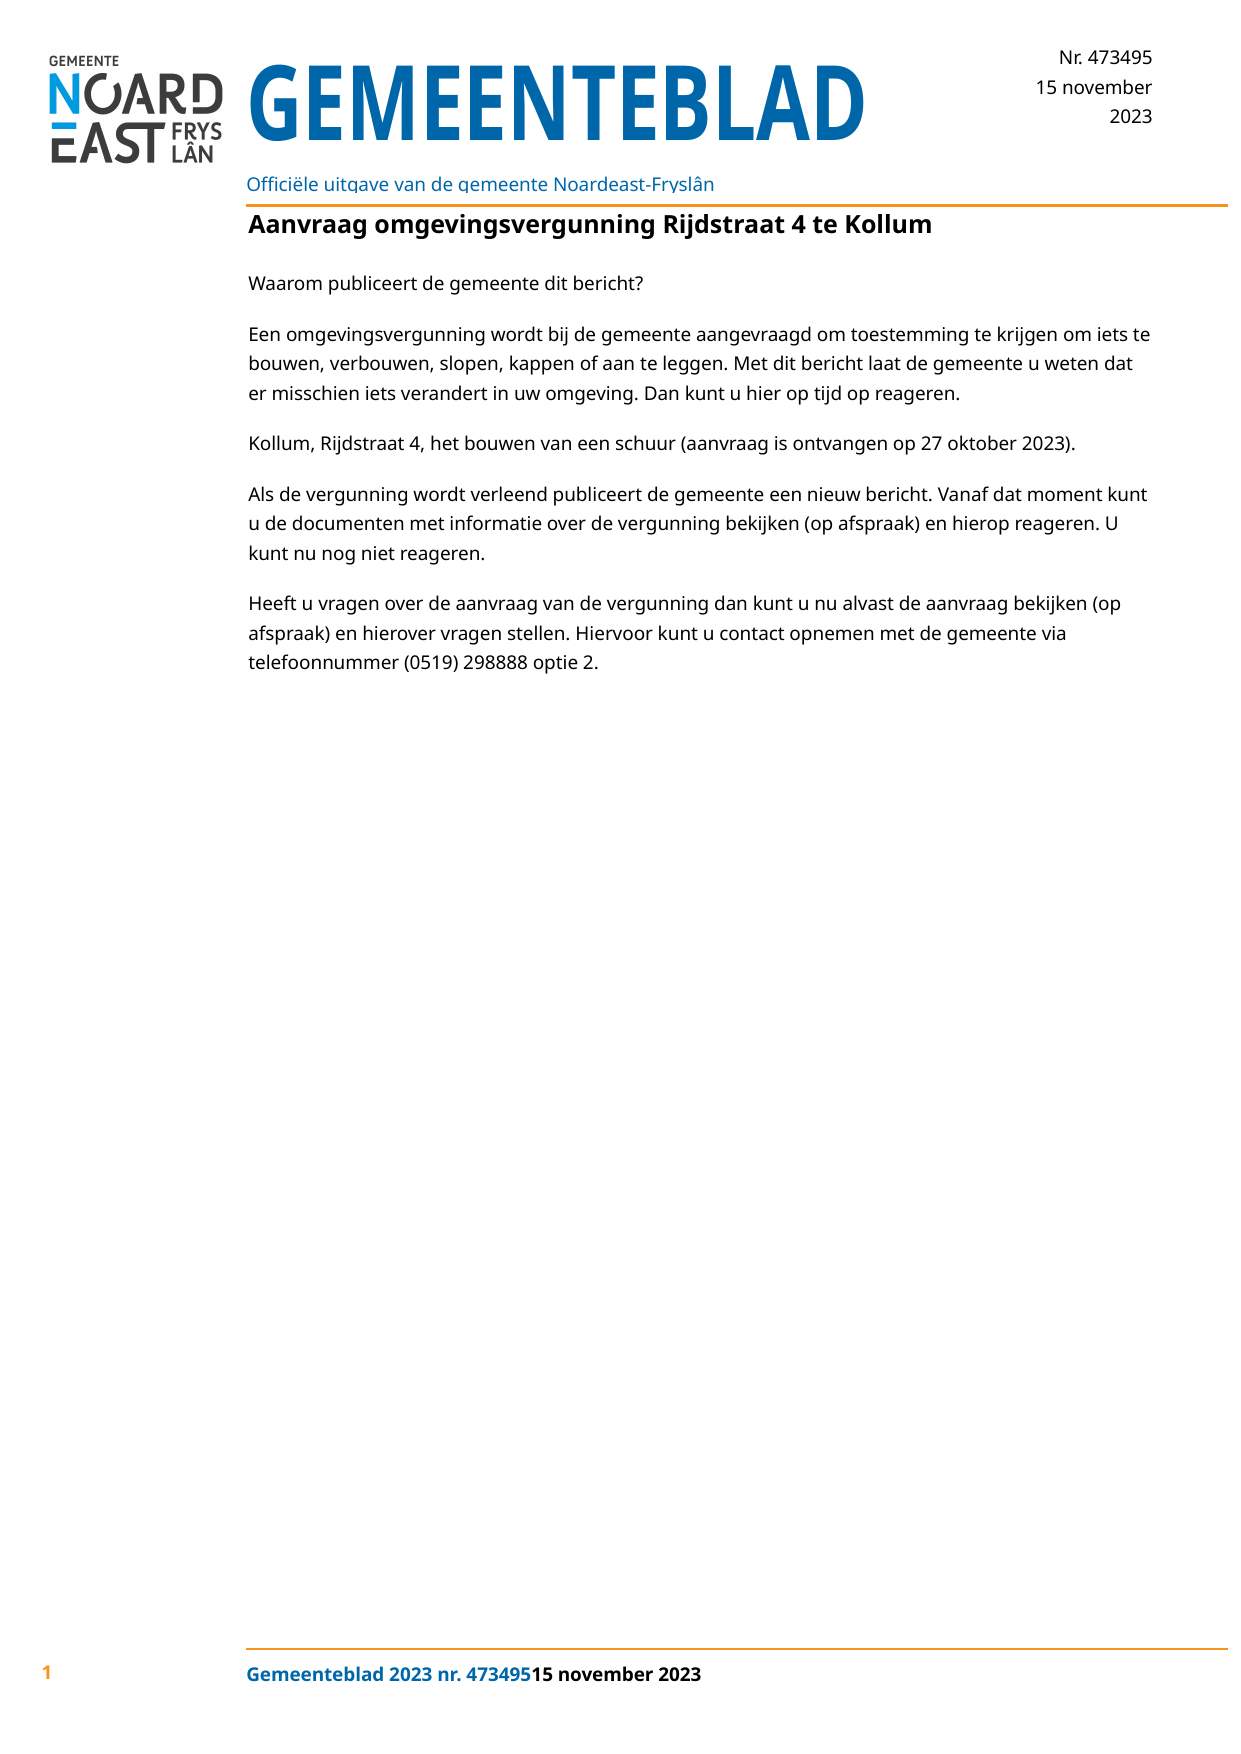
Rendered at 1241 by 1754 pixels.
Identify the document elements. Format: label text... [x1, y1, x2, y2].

text Heeft u vragen over de aanvraag van de vergunning dan kunt u nu alvast de aanvraag bekijken (op afspraak) en hierover vragen stellen. Hiervoor kunt u contact opnemen met de gemeente via telefoonnummer (0519) 298888 optie 2. [248, 590, 1152, 675]
picture [41, 47, 231, 172]
text Waarom publiceert de gemeente dit bericht? [248, 270, 1152, 296]
text Aanvraag omgevingsvergunning Rijdstraat 4 te Kollum [248, 207, 1152, 241]
text Als de vergunning wordt verleend publiceert de gemeente een nieuw bericht. Vanaf dat moment kunt u de documenten met informatie over de vergunning bekijken (op afspraak) en hierop reageren. U kunt nu nog niet reageren. [248, 481, 1152, 566]
text Kollum, Rijdstraat 4, het bouwen van een schuur (aanvraag is ontvangen op 27 oktober 2023). [248, 430, 1152, 456]
text Een omgevingsvergunning wordt bij de gemeente aangevraagd om toestemming te krijgen om iets te bouwen, verbouwen, slopen, kappen of aan te leggen. Met dit bericht laat de gemeente u weten dat er misschien iets verandert in uw omgeving. Dan kunt u hier op tijd op reageren. [248, 321, 1152, 406]
